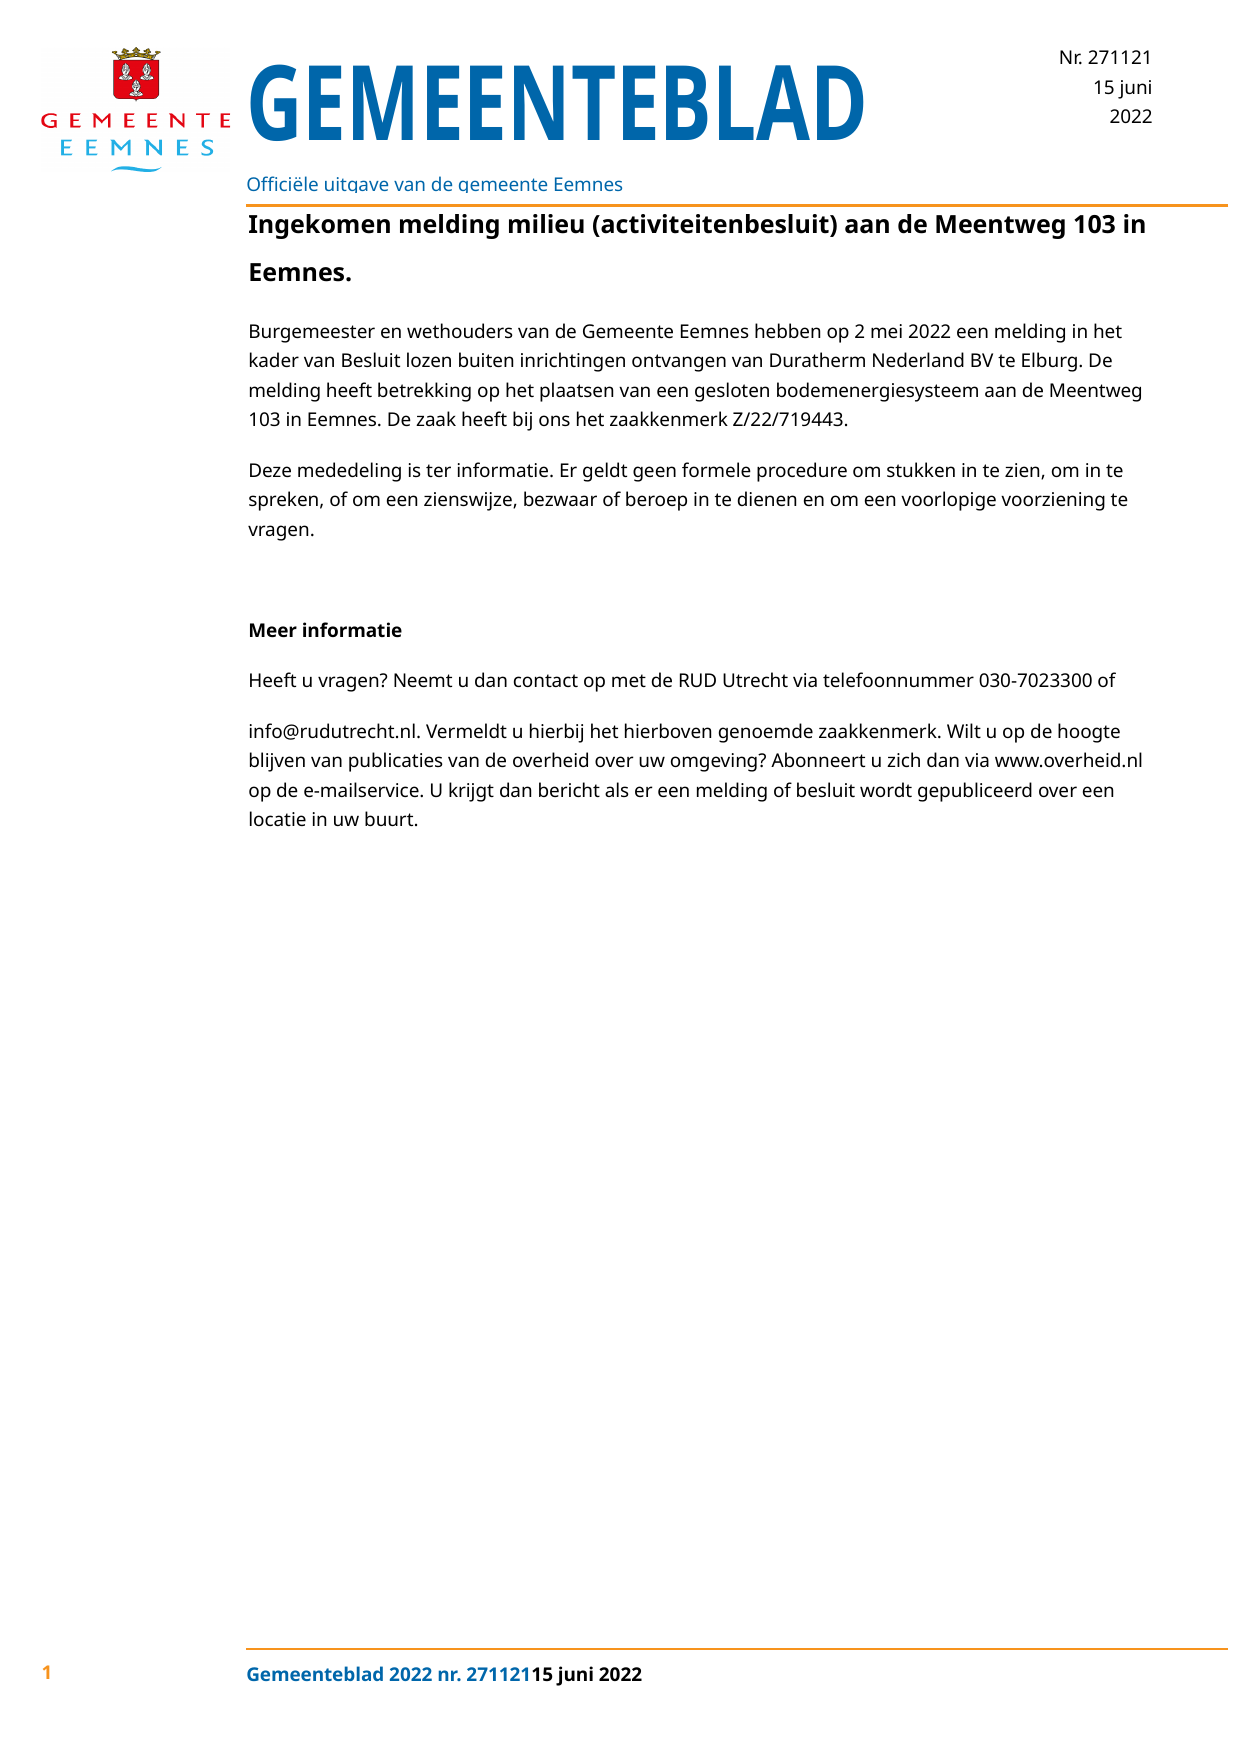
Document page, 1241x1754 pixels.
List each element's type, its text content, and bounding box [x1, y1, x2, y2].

picture [41, 47, 231, 172]
text Deze mededeling is ter informatie. Er geldt geen formele procedure om stukken in te zien, om in te spreken, of om een zienswijze, bezwaar of beroep in te dienen en om een voorlopige voorziening te vragen. [248, 457, 1152, 542]
text Ingekomen melding milieu (activiteitenbesluit) aan de Meentweg 103 in Eemnes. [248, 207, 1152, 288]
text Meer informatie [248, 617, 1152, 643]
text Burgemeester en wethouders van de Gemeente Eemnes hebben op 2 mei 2022 een melding in het kader van Besluit lozen buiten inrichtingen ontvangen van Duratherm Nederland BV te Elburg. De melding heeft betrekking op het plaatsen van een gesloten bodemenergiesysteem aan de Meentweg 103 in Eemnes. De zaak heeft bij ons het zaakkenmerk Z/22/719443. [248, 318, 1152, 432]
text Heeft u vragen? Neemt u dan contact op met de RUD Utrecht via telefoonnummer 030-7023300 of [248, 667, 1152, 693]
text info@rudutrecht.nl. Vermeldt u hierbij het hierboven genoemde zaakkenmerk. Wilt u op de hoogte blijven van publicaties van de overheid over uw omgeving? Abonneert u zich dan via www.overheid.nl op de e-mailservice. U krijgt dan bericht als er een melding of besluit wordt gepubliceerd over een locatie in uw buurt. [248, 718, 1152, 832]
